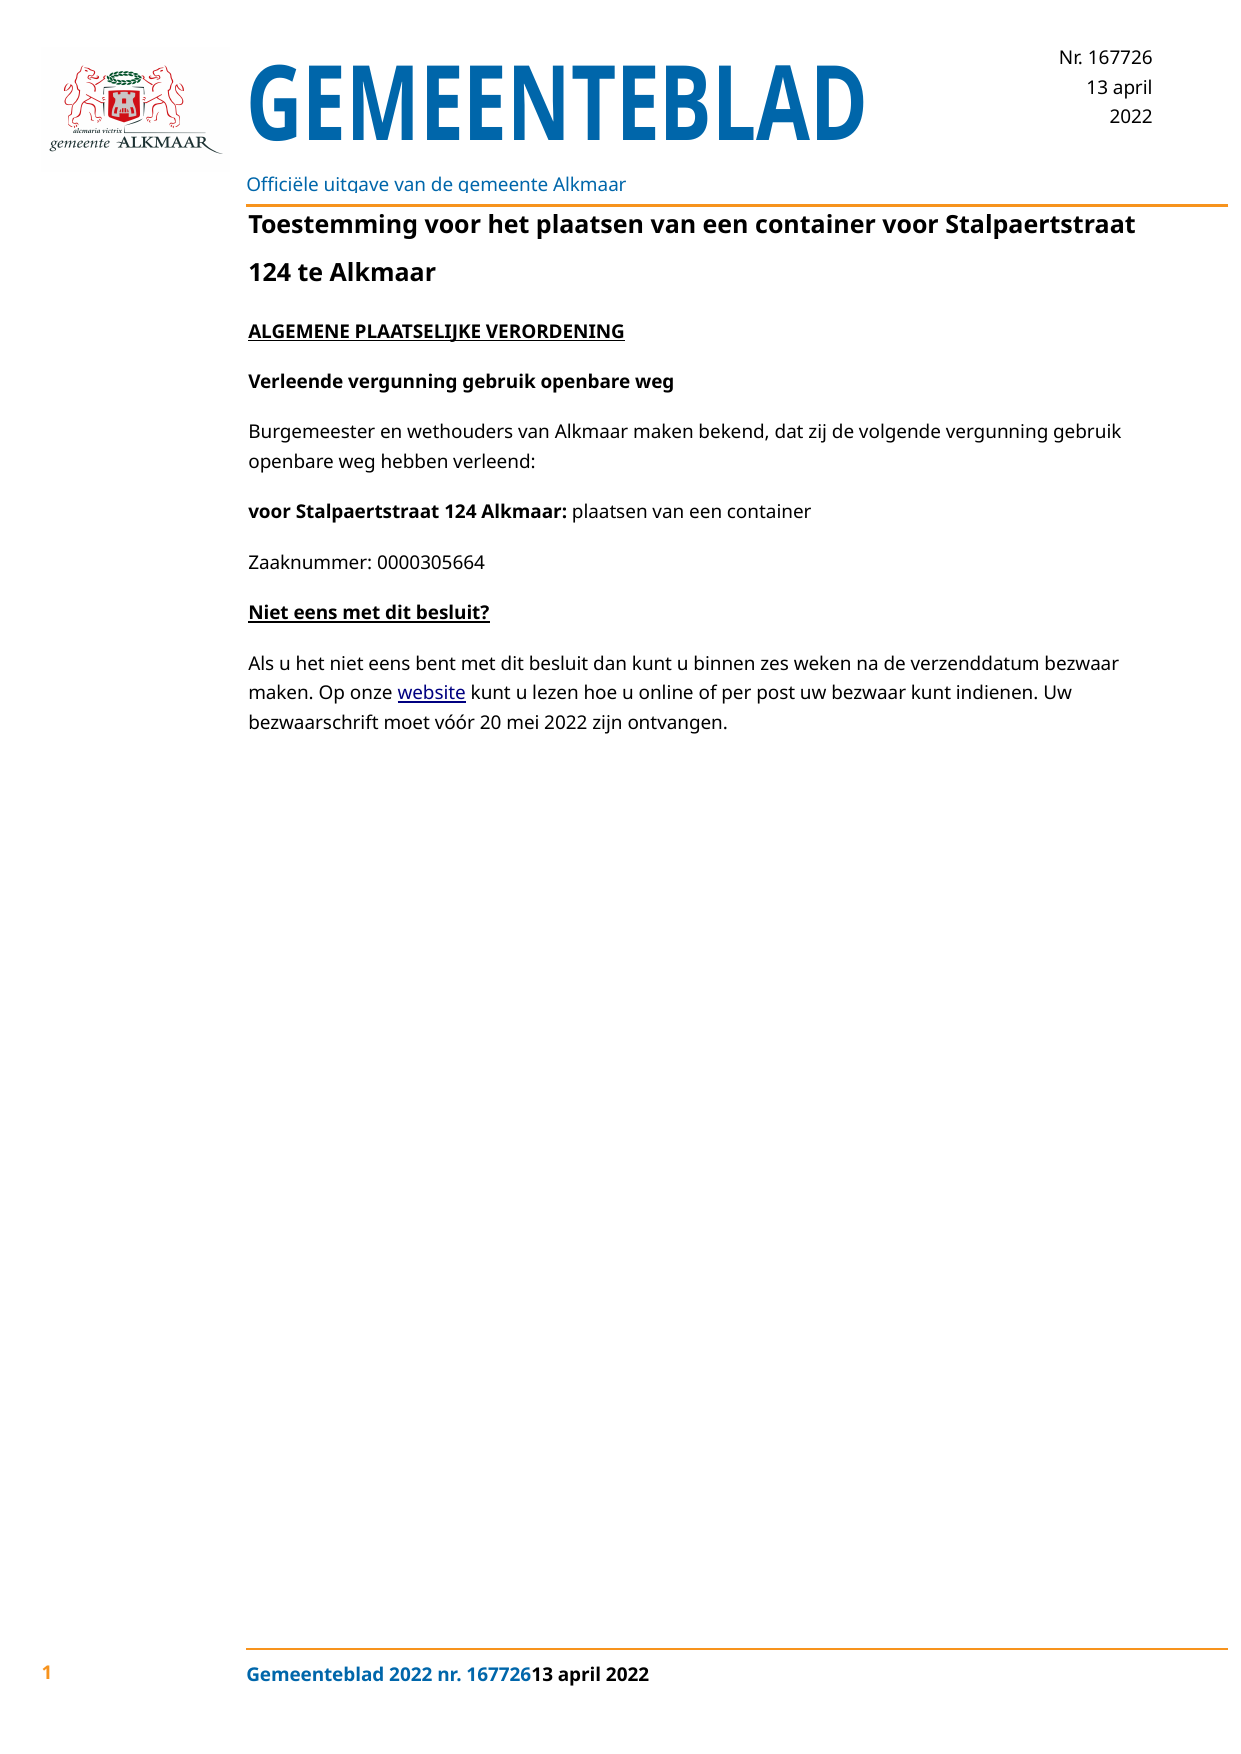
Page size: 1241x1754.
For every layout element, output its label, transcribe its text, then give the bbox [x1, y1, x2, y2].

text ALGEMENE PLAATSELIJKE VERORDENING [248, 318, 1152, 344]
picture [41, 47, 231, 172]
text Niet eens met dit besluit? [248, 599, 1152, 625]
text Als u het niet eens bent met dit besluit dan kunt u binnen zes weken na de verzenddatum bezwaar maken. Op onze website kunt u lezen hoe u online of per post uw bezwaar kunt indienen. Uw bezwaarschrift moet vóór 20 mei 2022 zijn ontvangen. [248, 650, 1152, 735]
text Zaaknummer: 0000305664 [248, 549, 1152, 575]
text Toestemming voor het plaatsen van een container voor Stalpaertstraat 124 te Alkmaar [248, 207, 1152, 288]
text Burgemeester en wethouders van Alkmaar maken bekend, dat zij de volgende vergunning gebruik openbare weg hebben verleend: [248, 419, 1152, 474]
text voor Stalpaertstraat 124 Alkmaar: plaatsen van een container [248, 499, 1152, 524]
text Verleende vergunning gebruik openbare weg [248, 368, 1152, 394]
